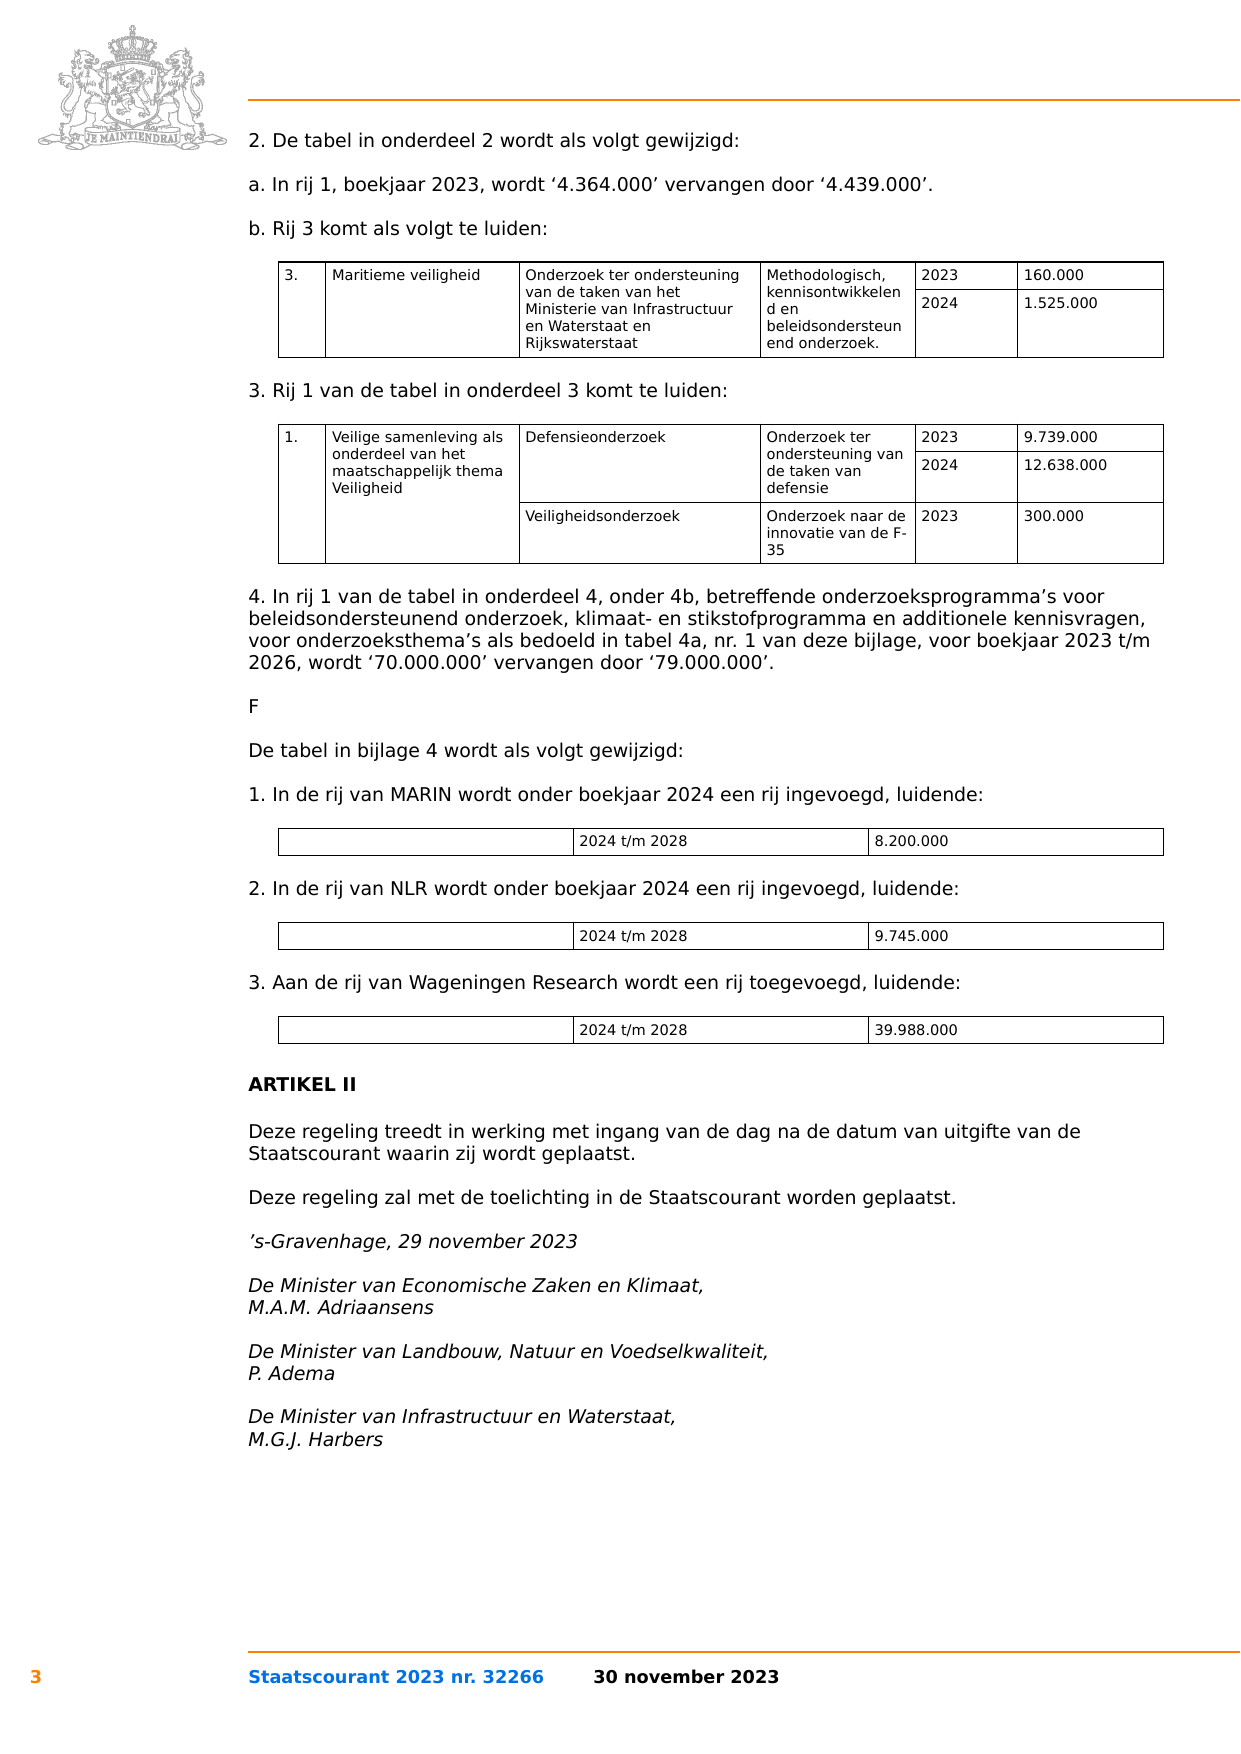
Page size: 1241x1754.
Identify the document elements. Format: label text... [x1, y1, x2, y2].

text Deze regeling zal met de toelichting in de Staatscourant worden geplaatst. [248, 1187, 1163, 1209]
table_cell 2023 [916, 503, 1017, 563]
table_header 9.745.000 [869, 923, 1163, 949]
table_header 9.739.000 [1018, 425, 1163, 451]
table_header 160.000 [1018, 263, 1163, 289]
text 3. Rij 1 van de tabel in onderdeel 3 komt te luiden: [248, 380, 1163, 402]
text a. In rij 1, boekjaar 2023, wordt ‘4.364.000’ vervangen door ‘4.439.000’. [248, 174, 1163, 196]
table_header 1. [279, 425, 325, 563]
table_header Maritieme veiligheid [326, 263, 519, 357]
text Deze regeling treedt in werking met ingang van de dag na de datum van uitgifte van de Staatscourant waarin zij wordt geplaatst. [248, 1121, 1163, 1165]
text 2. In de rij van NLR wordt onder boekjaar 2024 een rij ingevoegd, luidende: [248, 878, 1163, 900]
text 3. Aan de rij van Wageningen Research wordt een rij toegevoegd, luidende: [248, 972, 1163, 994]
table_header 2024 t/m 2028 [574, 923, 868, 949]
table_header [279, 829, 573, 855]
table_header Defensieonderzoek [520, 425, 760, 502]
table_header 8.200.000 [869, 829, 1163, 855]
table_cell Veiligheidsonderzoek [520, 503, 760, 563]
text De Minister van Landbouw, Natuur en Voedselkwaliteit, P. Adema [248, 1341, 1163, 1384]
table_cell 2024 [916, 290, 1017, 357]
text De Minister van Economische Zaken en Klimaat, M.A.M. Adriaansens [248, 1275, 1163, 1319]
table_header 2024 t/m 2028 [574, 1017, 868, 1043]
table_cell 2024 [916, 452, 1017, 502]
table_header Veilige samenleving als onderdeel van het maatschappelijk thema Veiligheid [326, 425, 519, 563]
table_header [279, 1017, 573, 1043]
text 1. In de rij van MARIN wordt onder boekjaar 2024 een rij ingevoegd, luidende: [248, 784, 1163, 806]
text ’s-Gravenhage, 29 november 2023 [248, 1231, 1163, 1253]
table_header 2024 t/m 2028 [574, 829, 868, 855]
table_header Onderzoek ter ondersteuning van de taken van het Ministerie van Infrastructuur en Waterstaat en Rijkswaterstaat [520, 263, 760, 357]
table_cell 1.525.000 [1018, 290, 1163, 357]
text 2. De tabel in onderdeel 2 wordt als volgt gewijzigd: [248, 130, 1163, 152]
text F [248, 696, 1163, 718]
table_header [279, 923, 573, 949]
table_cell 12.638.000 [1018, 452, 1163, 502]
table_header 3. [279, 263, 325, 357]
picture [38, 25, 227, 150]
table_header 2023 [916, 425, 1017, 451]
table_cell 300.000 [1018, 503, 1163, 563]
text De Minister van Infrastructuur en Waterstaat, M.G.J. Harbers [248, 1406, 1163, 1450]
text 4. In rij 1 van de tabel in onderdeel 4, onder 4b, betreffende onderzoeksprogramma’s voor beleidsondersteunend onderzoek, klimaat- en stikstofprogramma en additionele kennisvragen, voor onderzoeksthema’s als bedoeld in tabel 4a, nr. 1 van deze bijlage, voor boekjaar 2023 t/m 2026, wordt ‘70.000.000’ vervangen door ‘79.000.000’. [248, 586, 1163, 674]
table_header 39.988.000 [869, 1017, 1163, 1043]
table_header Onderzoek ter ondersteuning van de taken van defensie [761, 425, 915, 502]
table_header 2023 [916, 263, 1017, 289]
table_cell Onderzoek naar de innovatie van de F-35 [761, 503, 915, 563]
table_header Methodologisch, kennisontwikkelend en beleidsondersteunend onderzoek. [761, 263, 915, 357]
text De tabel in bijlage 4 wordt als volgt gewijzigd: [248, 740, 1163, 762]
subtitle ARTIKEL II [248, 1074, 1163, 1096]
text b. Rij 3 komt als volgt te luiden: [248, 218, 1163, 239]
